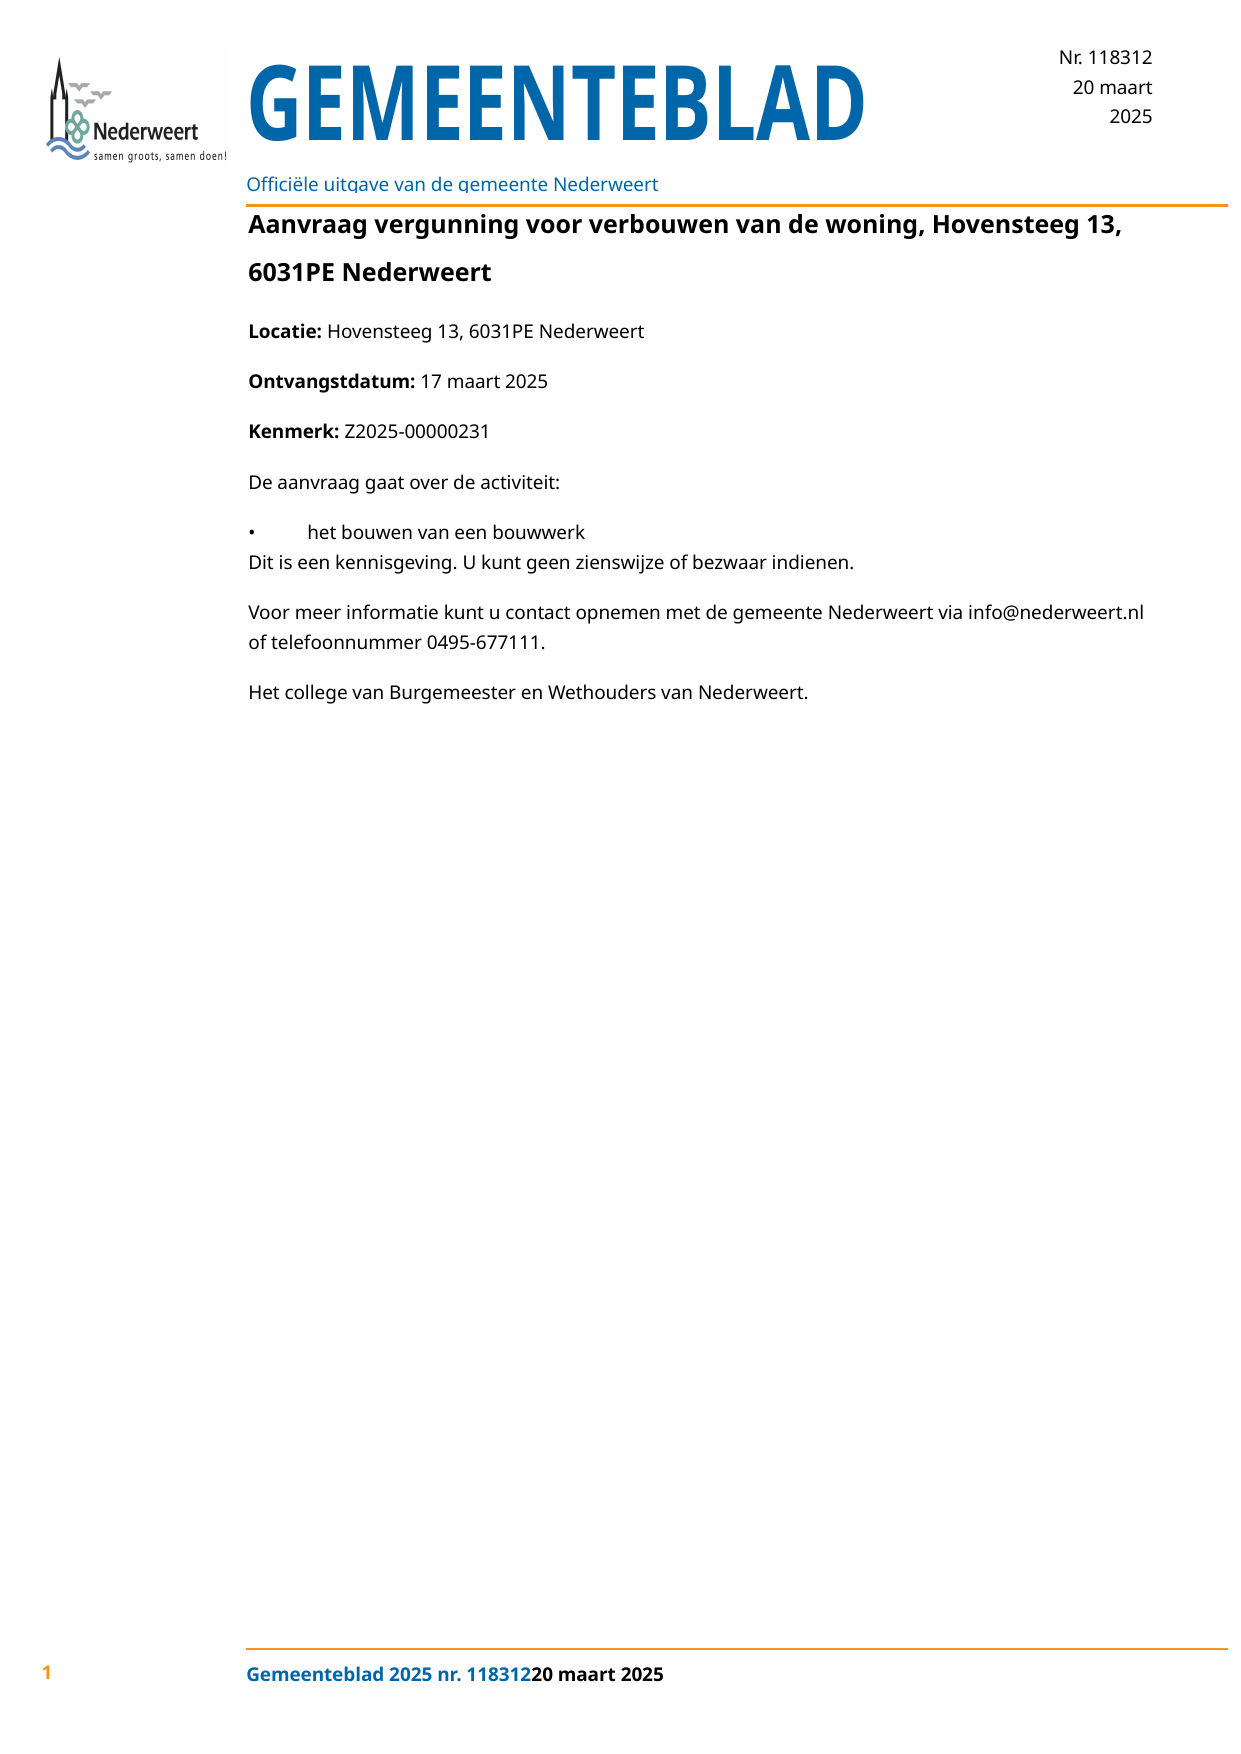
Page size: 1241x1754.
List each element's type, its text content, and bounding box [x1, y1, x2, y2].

text De aanvraag gaat over de activiteit: [248, 469, 1152, 495]
text Aanvraag vergunning voor verbouwen van de woning, Hovensteeg 13, 6031PE Nederweert [248, 207, 1152, 288]
text Locatie: Hovensteeg 13, 6031PE Nederweert [248, 318, 1152, 344]
text Dit is een kennisgeving. U kunt geen zienswijze of bezwaar indienen. [248, 549, 1152, 575]
text Kenmerk: Z2025-00000231 [248, 419, 1152, 444]
text Voor meer informatie kunt u contact opnemen met de gemeente Nederweert via info@nederweert.nl of telefoonnummer 0495-677111. [248, 599, 1152, 655]
list het bouwen van een bouwwerk [248, 519, 1152, 545]
text Het college van Burgemeester en Wethouders van Nederweert. [248, 679, 1152, 705]
picture [41, 47, 231, 172]
text Ontvangstdatum: 17 maart 2025 [248, 368, 1152, 394]
